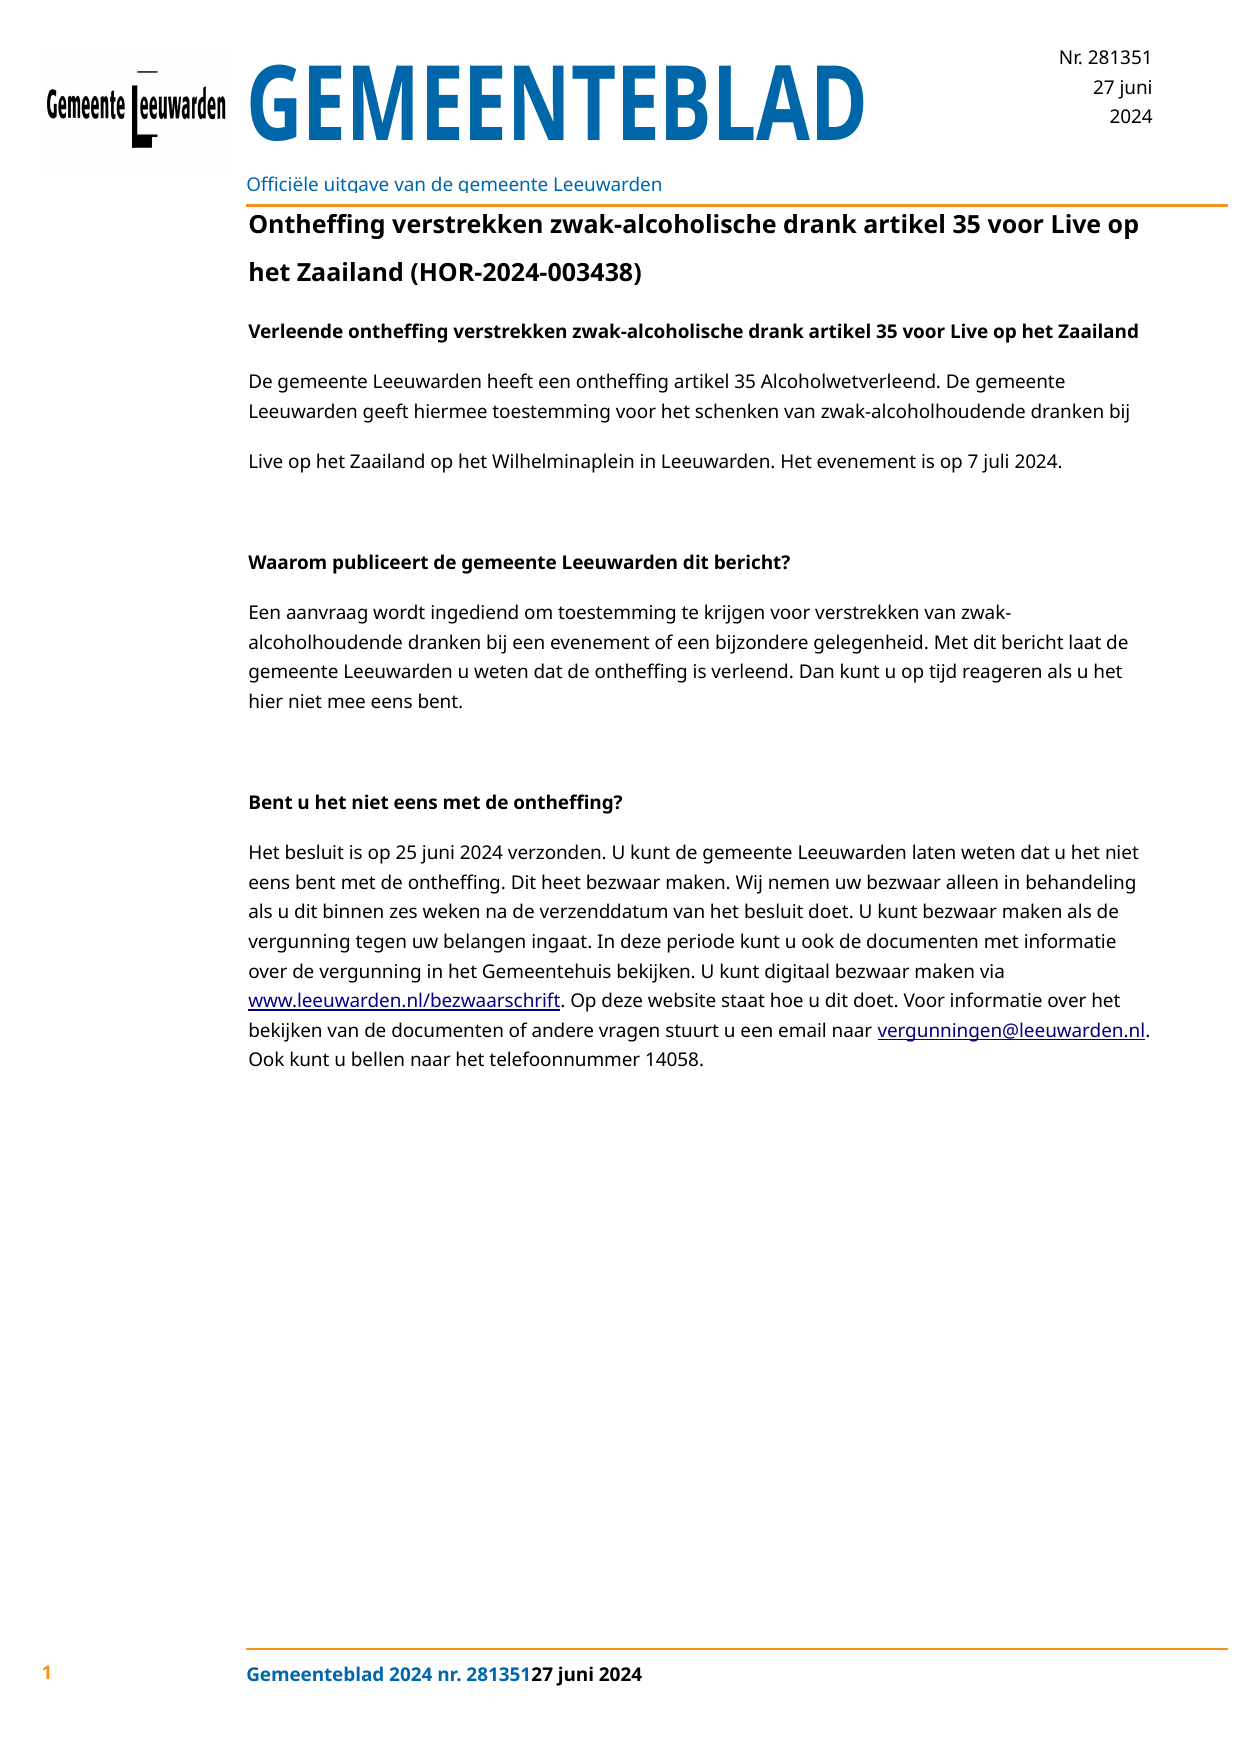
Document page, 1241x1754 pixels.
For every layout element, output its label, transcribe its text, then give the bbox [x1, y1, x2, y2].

text De gemeente Leeuwarden heeft een ontheffing artikel 35 Alcoholwetverleend. De gemeente Leeuwarden geeft hiermee toestemming voor het schenken van zwak-alcoholhoudende dranken bij [248, 368, 1152, 424]
text Ontheffing verstrekken zwak-alcoholische drank artikel 35 voor Live op het Zaailand (HOR-2024-003438) [248, 207, 1152, 288]
text Waarom publiceert de gemeente Leeuwarden dit bericht? [248, 549, 1152, 575]
text Het besluit is op 25 juni 2024 verzonden. U kunt de gemeente Leeuwarden laten weten dat u het niet eens bent met de ontheffing. Dit heet bezwaar maken. Wij nemen uw bezwaar alleen in behandeling als u dit binnen zes weken na de verzenddatum van het besluit doet. U kunt bezwaar maken als de vergunning tegen uw belangen ingaat. In deze periode kunt u ook de documenten met informatie over de vergunning in het Gemeentehuis bekijken. U kunt digitaal bezwaar maken via www.leeuwarden.nl/bezwaarschrift. Op deze website staat hoe u dit doet. Voor informatie over het bekijken van de documenten of andere vragen stuurt u een email naar vergunningen@leeuwarden.nl. Ook kunt u bellen naar het telefoonnummer 14058. [248, 839, 1152, 1072]
picture [41, 47, 231, 172]
text Bent u het niet eens met de ontheffing? [248, 789, 1152, 815]
text Verleende ontheffing verstrekken zwak-alcoholische drank artikel 35 voor Live op het Zaailand [248, 318, 1152, 344]
text Een aanvraag wordt ingediend om toestemming te krijgen voor verstrekken van zwak-alcoholhoudende dranken bij een evenement of een bijzondere gelegenheid. Met dit bericht laat de gemeente Leeuwarden u weten dat de ontheffing is verleend. Dan kunt u op tijd reageren als u het hier niet mee eens bent. [248, 599, 1152, 714]
text Live op het Zaailand op het Wilhelminaplein in Leeuwarden. Het evenement is op 7 juli 2024. [248, 448, 1152, 474]
